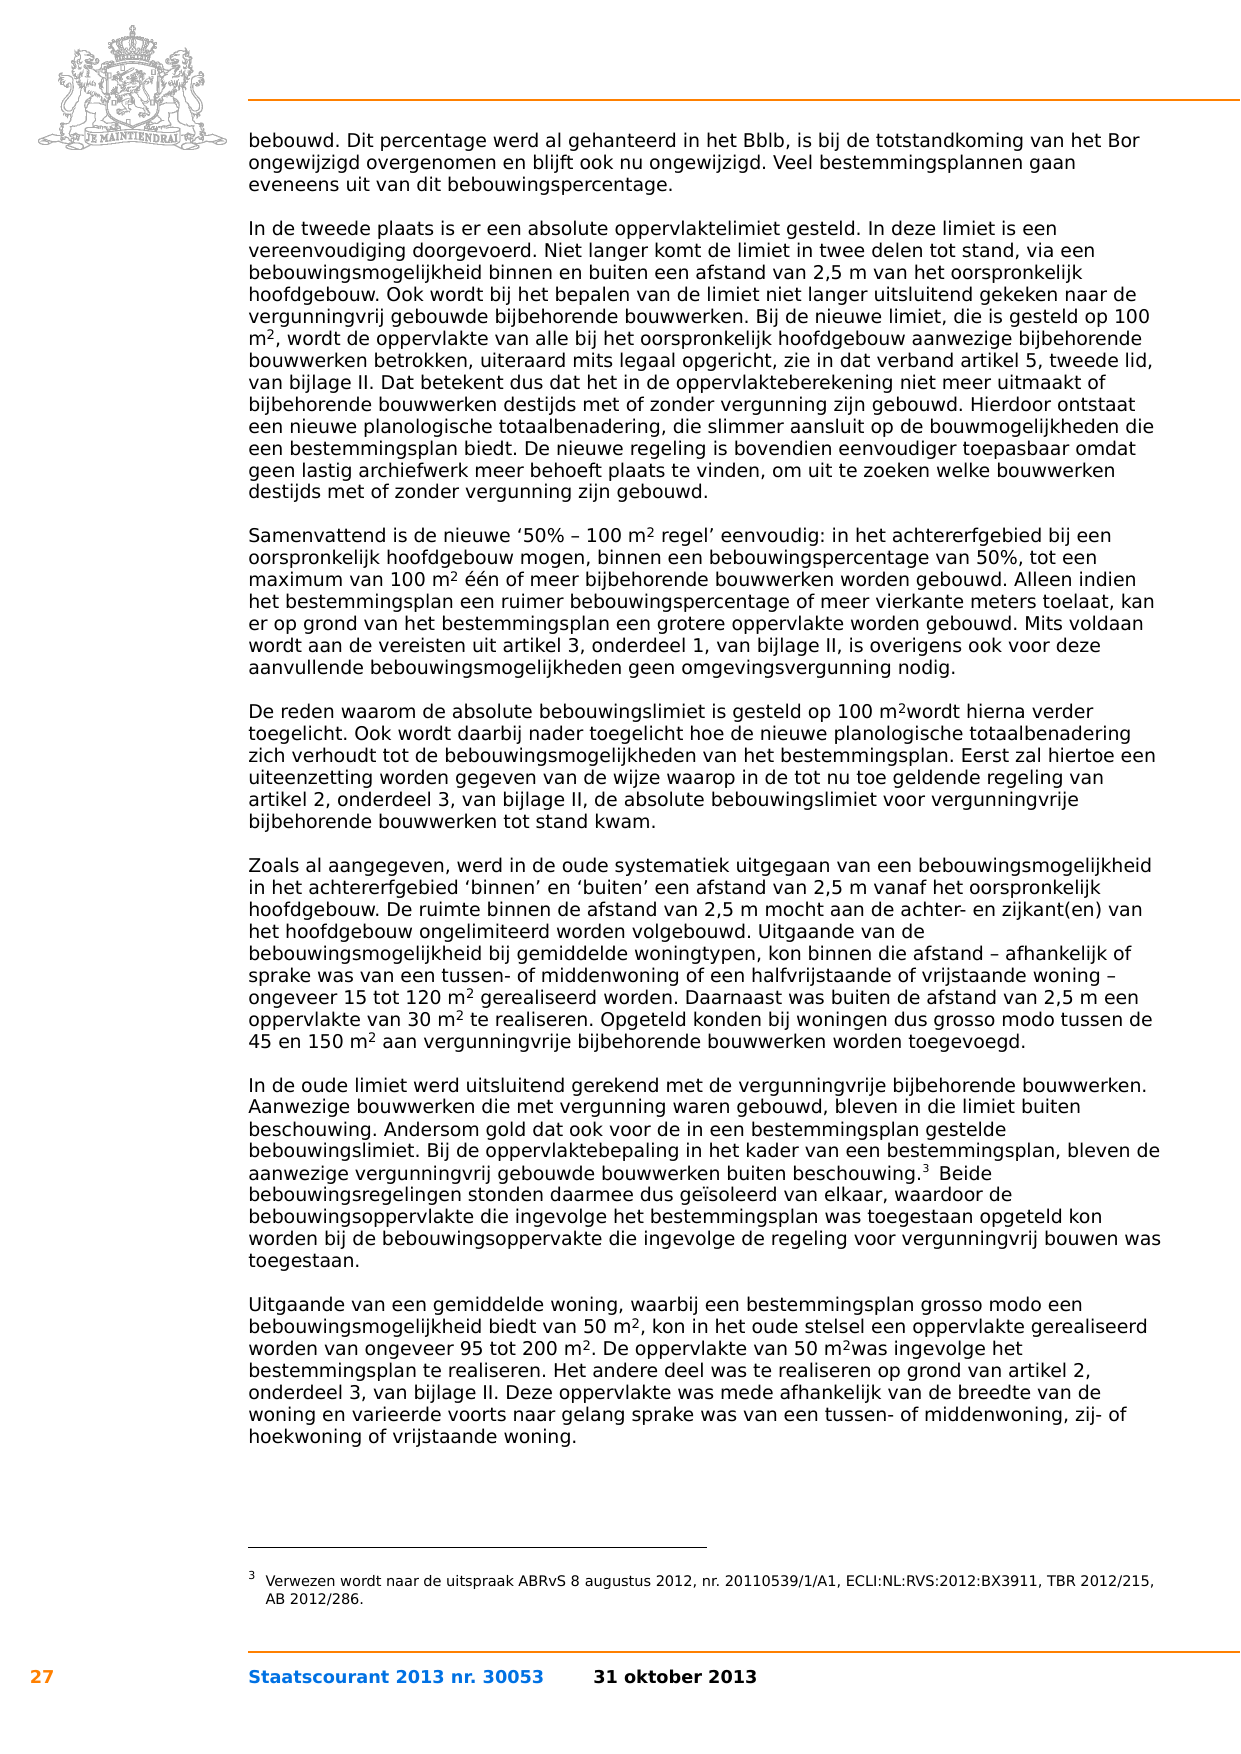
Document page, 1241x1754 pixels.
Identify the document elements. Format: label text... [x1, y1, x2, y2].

text De reden waarom de absolute bebouwingslimiet is gesteld op 100 m2wordt hierna verder toegelicht. Ook wordt daarbij nader toegelicht hoe de nieuwe planologische totaalbenadering zich verhoudt tot de bebouwingsmogelijkheden van het bestemmingsplan. Eerst zal hiertoe een uiteenzetting worden gegeven van de wijze waarop in de tot nu toe geldende regeling van artikel 2, onderdeel 3, van bijlage II, de absolute bebouwingslimiet voor vergunningvrije bijbehorende bouwwerken tot stand kwam. [248, 701, 1163, 833]
text In de oude limiet werd uitsluitend gerekend met de vergunningvrije bijbehorende bouwwerken. Aanwezige bouwwerken die met vergunning waren gebouwd, bleven in die limiet buiten beschouwing. Andersom gold dat ook voor de in een bestemmingsplan gestelde bebouwingslimiet. Bij de oppervlaktebepaling in het kader van een bestemmingsplan, bleven de aanwezige vergunningvrij gebouwde bouwwerken buiten beschouwing. Beide bebouwingsregelingen stonden daarmee dus geïsoleerd van elkaar, waardoor de bebouwingsoppervlakte die ingevolge het bestemmingsplan was toegestaan opgeteld kon worden bij de bebouwingsoppervakte die ingevolge de regeling voor vergunningvrij bouwen was toegestaan. [248, 1074, 1163, 1272]
text Zoals al aangegeven, werd in de oude systematiek uitgegaan van een bebouwingsmogelijkheid in het achtererfgebied ‘binnen’ en ‘buiten’ een afstand van 2,5 m vanaf het oorspronkelijk hoofdgebouw. De ruimte binnen de afstand van 2,5 m mocht aan de achter- en zijkant(en) van het hoofdgebouw ongelimiteerd worden volgebouwd. Uitgaande van de bebouwingsmogelijkheid bij gemiddelde woningtypen, kon binnen die afstand – afhankelijk of sprake was van een tussen- of middenwoning of een halfvrijstaande of vrijstaande woning – ongeveer 15 tot 120 m2 gerealiseerd worden. Daarnaast was buiten de afstand van 2,5 m een oppervlakte van 30 m2 te realiseren. Opgeteld konden bij woningen dus grosso modo tussen de 45 en 150 m2 aan vergunningvrije bijbehorende bouwwerken worden toegevoegd. [248, 855, 1163, 1053]
text Samenvattend is de nieuwe ‘50% – 100 m2 regel’ eenvoudig: in het achtererfgebied bij een oorspronkelijk hoofdgebouw mogen, binnen een bebouwingspercentage van 50%, tot een maximum van 100 m2 één of meer bijbehorende bouwwerken worden gebouwd. Alleen indien het bestemmingsplan een ruimer bebouwingspercentage of meer vierkante meters toelaat, kan er op grond van het bestemmingsplan een grotere oppervlakte worden gebouwd. Mits voldaan wordt aan de vereisten uit artikel 3, onderdeel 1, van bijlage II, is overigens ook voor deze aanvullende bebouwingsmogelijkheden geen omgevingsvergunning nodig. [248, 525, 1163, 679]
text bebouwd. Dit percentage werd al gehanteerd in het Bblb, is bij de totstandkoming van het Bor ongewijzigd overgenomen en blijft ook nu ongewijzigd. Veel bestemmingsplannen gaan eveneens uit van dit bebouwingspercentage. [248, 130, 1163, 196]
text Verwezen wordt naar de uitspraak ABRvS 8 augustus 2012, nr. 20110539/1/A1, ECLI:NL:RVS:2012:BX3911, TBR 2012/215, AB 2012/286. [248, 1569, 1163, 1608]
text In de tweede plaats is er een absolute oppervlaktelimiet gesteld. In deze limiet is een vereenvoudiging doorgevoerd. Niet langer komt de limiet in twee delen tot stand, via een bebouwingsmogelijkheid binnen en buiten een afstand van 2,5 m van het oorspronkelijk hoofdgebouw. Ook wordt bij het bepalen van de limiet niet langer uitsluitend gekeken naar de vergunningvrij gebouwde bijbehorende bouwwerken. Bij de nieuwe limiet, die is gesteld op 100 m2, wordt de oppervlakte van alle bij het oorspronkelijk hoofdgebouw aanwezige bijbehorende bouwwerken betrokken, uiteraard mits legaal opgericht, zie in dat verband artikel 5, tweede lid, van bijlage II. Dat betekent dus dat het in de oppervlakteberekening niet meer uitmaakt of bijbehorende bouwwerken destijds met of zonder vergunning zijn gebouwd. Hierdoor ontstaat een nieuwe planologische totaalbenadering, die slimmer aansluit op de bouwmogelijkheden die een bestemmingsplan biedt. De nieuwe regeling is bovendien eenvoudiger toepasbaar omdat geen lastig archiefwerk meer behoeft plaats te vinden, om uit te zoeken welke bouwwerken destijds met of zonder vergunning zijn gebouwd. [248, 218, 1163, 503]
text Uitgaande van een gemiddelde woning, waarbij een bestemmingsplan grosso modo een bebouwingsmogelijkheid biedt van 50 m2, kon in het oude stelsel een oppervlakte gerealiseerd worden van ongeveer 95 tot 200 m2. De oppervlakte van 50 m2was ingevolge het bestemmingsplan te realiseren. Het andere deel was te realiseren op grond van artikel 2, onderdeel 3, van bijlage II. Deze oppervlakte was mede afhankelijk van de breedte van de woning en varieerde voorts naar gelang sprake was van een tussen- of middenwoning, zij- of hoekwoning of vrijstaande woning. [248, 1294, 1163, 1448]
picture [38, 25, 227, 150]
